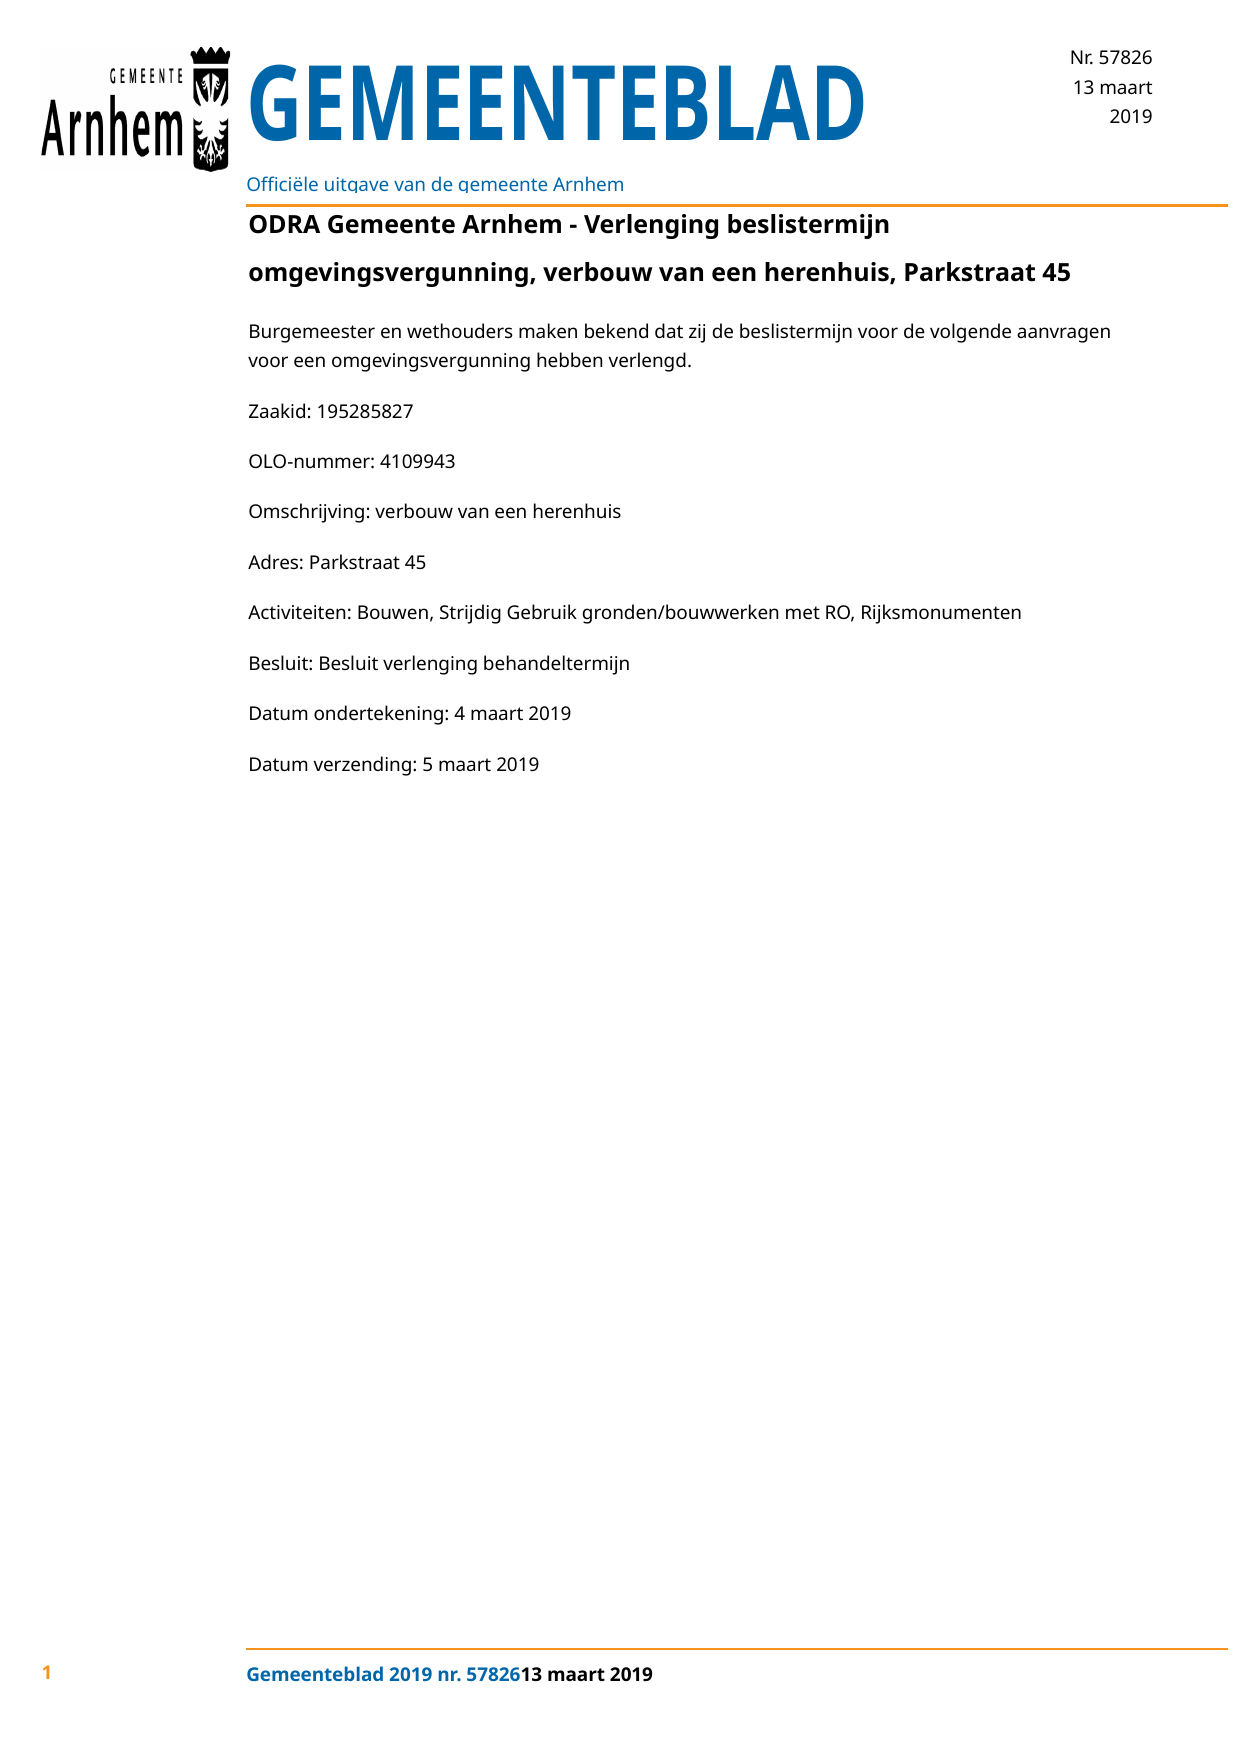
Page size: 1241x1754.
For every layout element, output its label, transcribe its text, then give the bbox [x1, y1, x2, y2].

text Zaakid: 195285827 [248, 398, 1152, 424]
text Burgemeester en wethouders maken bekend dat zij de beslistermijn voor de volgende aanvragen voor een omgevingsvergunning hebben verlengd. [248, 318, 1152, 373]
text Adres: Parkstraat 45 [248, 549, 1152, 575]
picture [41, 47, 231, 172]
text Datum verzending: 5 maart 2019 [248, 751, 1152, 777]
text Datum ondertekening: 4 maart 2019 [248, 700, 1152, 726]
text ODRA Gemeente Arnhem - Verlenging beslistermijn omgevingsvergunning, verbouw van een herenhuis, Parkstraat 45 [248, 207, 1152, 288]
text OLO-nummer: 4109943 [248, 448, 1152, 474]
text Omschrijving: verbouw van een herenhuis [248, 499, 1152, 524]
text Activiteiten: Bouwen, Strijdig Gebruik gronden/bouwwerken met RO, Rijksmonumenten [248, 599, 1152, 625]
text Besluit: Besluit verlenging behandeltermijn [248, 650, 1152, 676]
